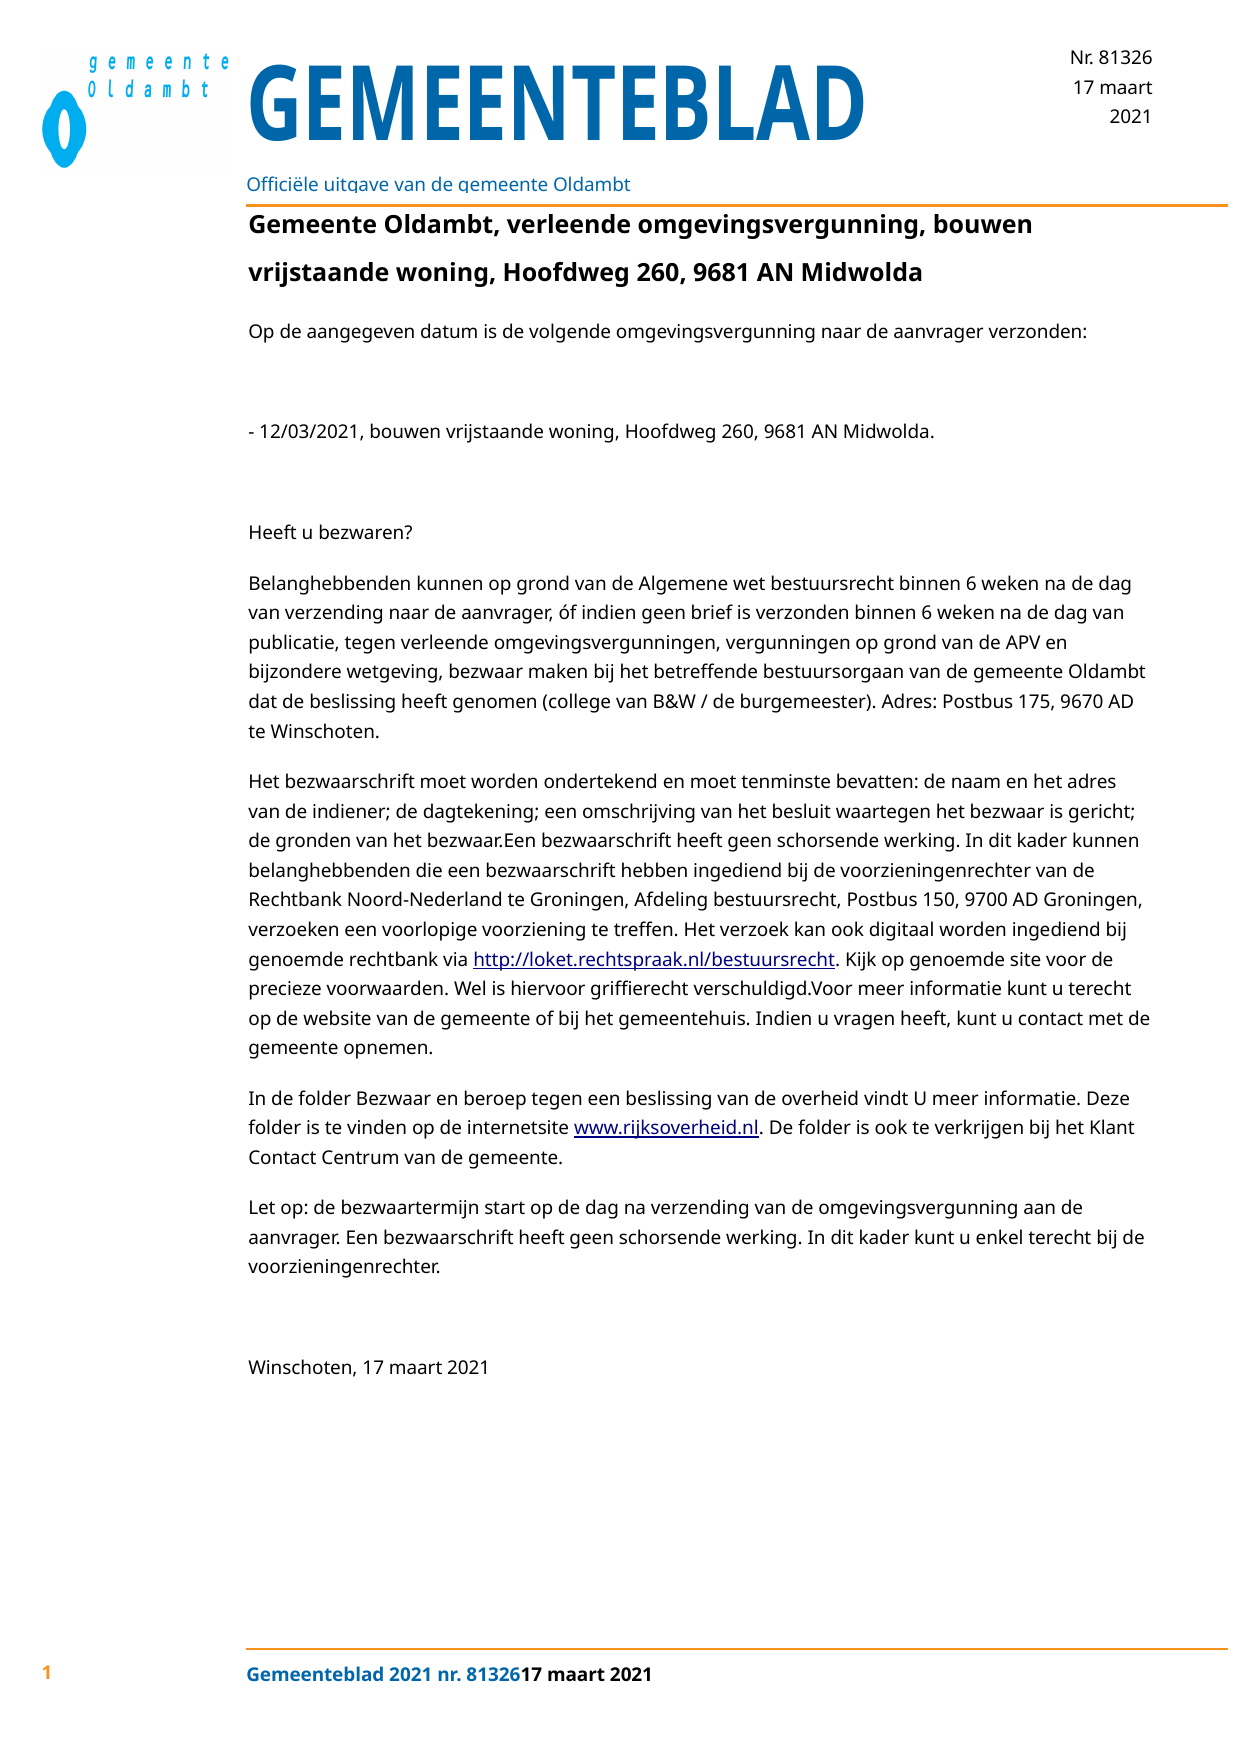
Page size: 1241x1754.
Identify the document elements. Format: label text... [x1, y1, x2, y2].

text Op de aangegeven datum is de volgende omgevingsvergunning naar de aanvrager verzonden: [248, 318, 1152, 344]
text Let op: de bezwaartermijn start op de dag na verzending van de omgevingsvergunning aan de aanvrager. Een bezwaarschrift heeft geen schorsende werking. In dit kader kunt u enkel terecht bij de voorzieningenrechter. [248, 1194, 1152, 1279]
text Belanghebbenden kunnen op grond van de Algemene wet bestuursrecht binnen 6 weken na de dag van verzending naar de aanvrager, óf indien geen brief is verzonden binnen 6 weken na de dag van publicatie, tegen verleende omgevingsvergunningen, vergunningen op grond van de APV en bijzondere wetgeving, bezwaar maken bij het betreffende bestuursorgaan van de gemeente Oldambt dat de beslissing heeft genomen (college van B&W / de burgemeester). Adres: Postbus 175, 9670 AD te Winschoten. [248, 570, 1152, 744]
picture [41, 47, 231, 172]
text - 12/03/2021, bouwen vrijstaande woning, Hoofdweg 260, 9681 AN Midwolda. [248, 419, 1152, 444]
text Heeft u bezwaren? [248, 519, 1152, 545]
text Het bezwaarschrift moet worden ondertekend en moet tenminste bevatten: de naam en het adres van de indiener; de dagtekening; een omschrijving van het besluit waartegen het bezwaar is gericht; de gronden van het bezwaar.Een bezwaarschrift heeft geen schorsende werking. In dit kader kunnen belanghebbenden die een bezwaarschrift hebben ingediend bij de voorzieningenrechter van de Rechtbank Noord-Nederland te Groningen, Afdeling bestuursrecht, Postbus 150, 9700 AD Groningen, verzoeken een voorlopige voorziening te treffen. Het verzoek kan ook digitaal worden ingediend bij genoemde rechtbank via http://loket.rechtspraak.nl/bestuursrecht. Kijk op genoemde site voor de precieze voorwaarden. Wel is hiervoor griffierecht verschuldigd.Voor meer informatie kunt u terecht op de website van de gemeente of bij het gemeentehuis. Indien u vragen heeft, kunt u contact met de gemeente opnemen. [248, 768, 1152, 1060]
text Winschoten, 17 maart 2021 [248, 1354, 1152, 1380]
text In de folder Bezwaar en beroep tegen een beslissing van de overheid vindt U meer informatie. Deze folder is te vinden op de internetsite www.rijksoverheid.nl. De folder is ook te verkrijgen bij het Klant Contact Centrum van de gemeente. [248, 1085, 1152, 1170]
text Gemeente Oldambt, verleende omgevingsvergunning, bouwen vrijstaande woning, Hoofdweg 260, 9681 AN Midwolda [248, 207, 1152, 288]
